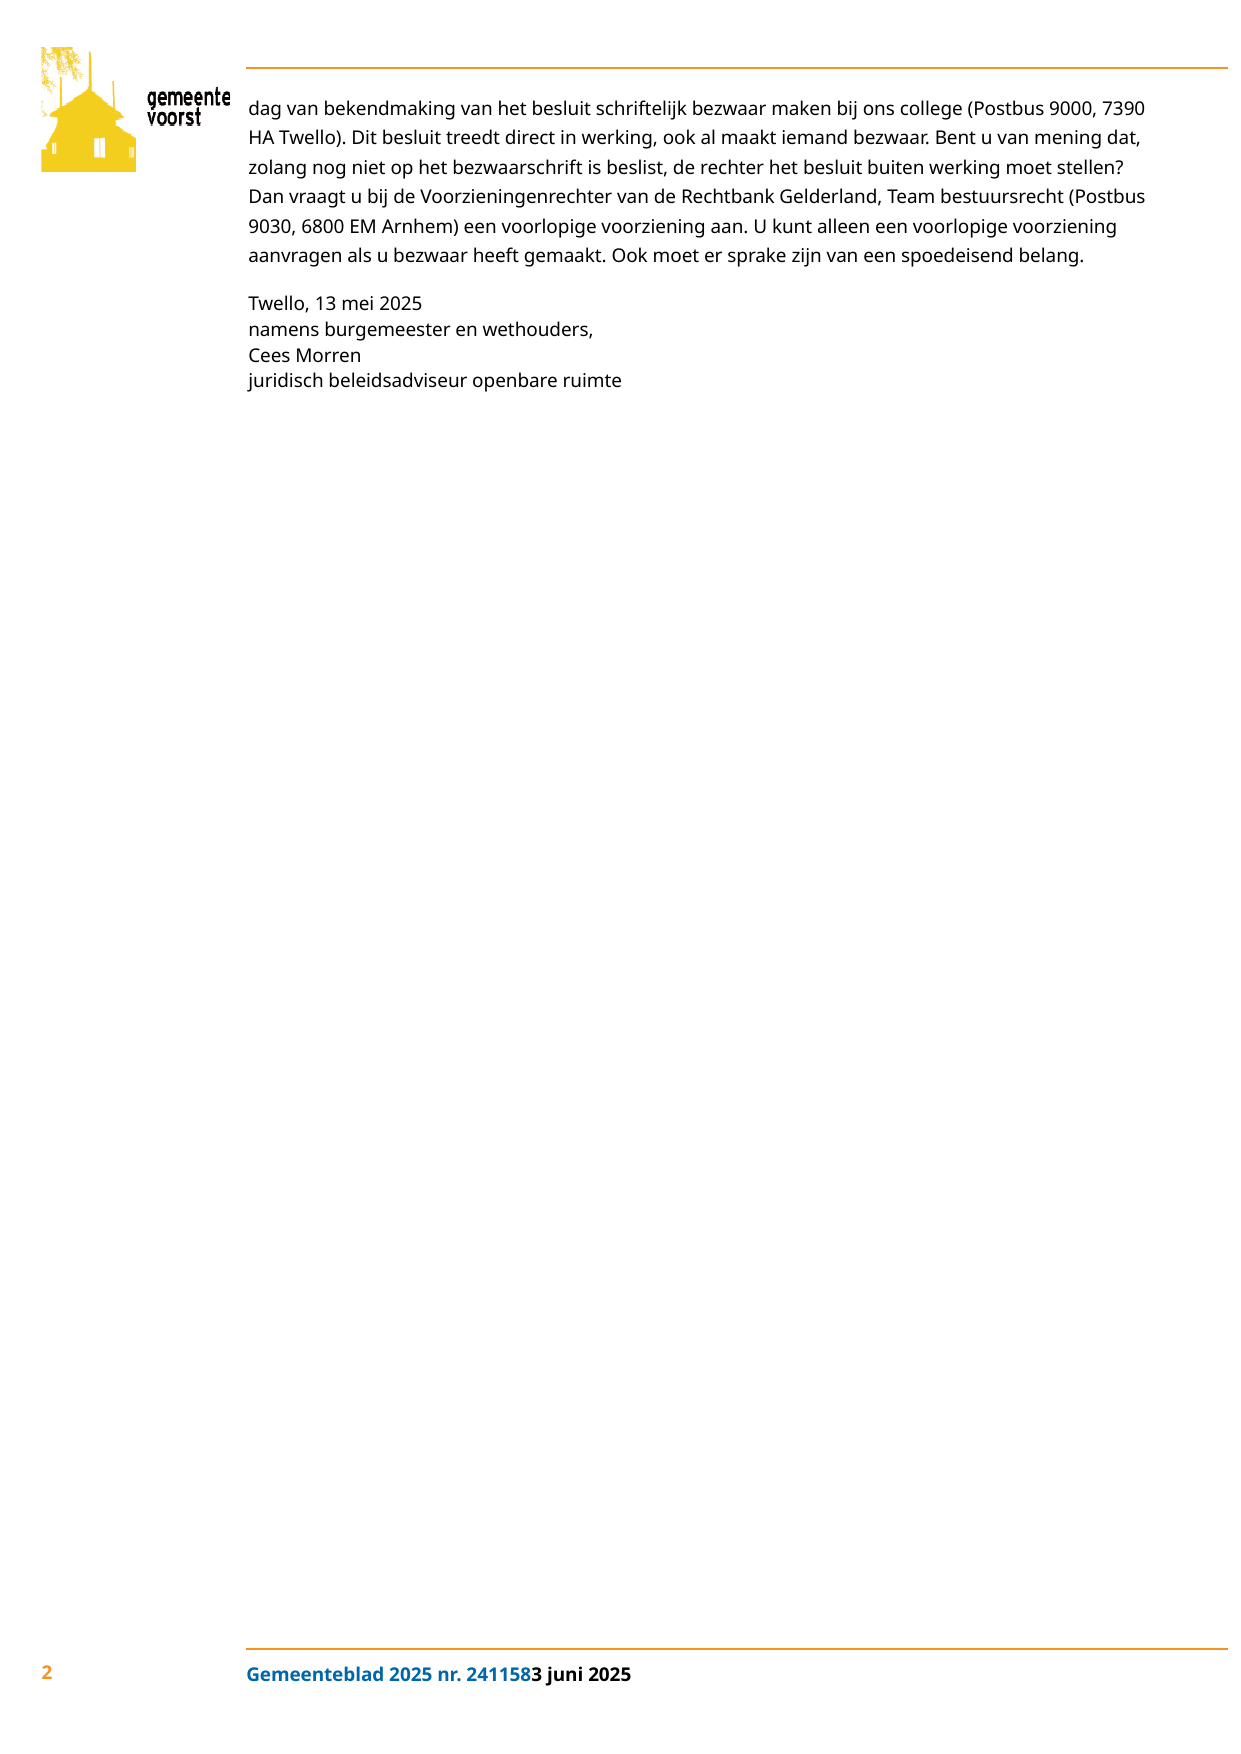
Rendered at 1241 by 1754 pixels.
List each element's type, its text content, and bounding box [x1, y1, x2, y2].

text dag van bekendmaking van het besluit schriftelijk bezwaar maken bij ons college (Postbus 9000, 7390 HA Twello). Dit besluit treedt direct in werking, ook al maakt iemand bezwaar. Bent u van mening dat, zolang nog niet op het bezwaarschrift is beslist, de rechter het besluit buiten werking moet stellen? Dan vraagt u bij de Voorzieningenrechter van de Rechtbank Gelderland, Team bestuursrecht (Postbus 9030, 6800 EM Arnhem) een voorlopige voorziening aan. U kunt alleen een voorlopige voorziening aanvragen als u bezwaar heeft gemaakt. Ook moet er sprake zijn van een spoedeisend belang. [248, 95, 1152, 268]
text namens burgemeester en wethouders, [248, 316, 1152, 342]
picture [41, 47, 231, 172]
text juridisch beleidsadviseur openbare ruimte [248, 368, 1152, 393]
text Twello, 13 mei 2025 [248, 291, 1152, 316]
text Cees Morren [248, 342, 1152, 368]
